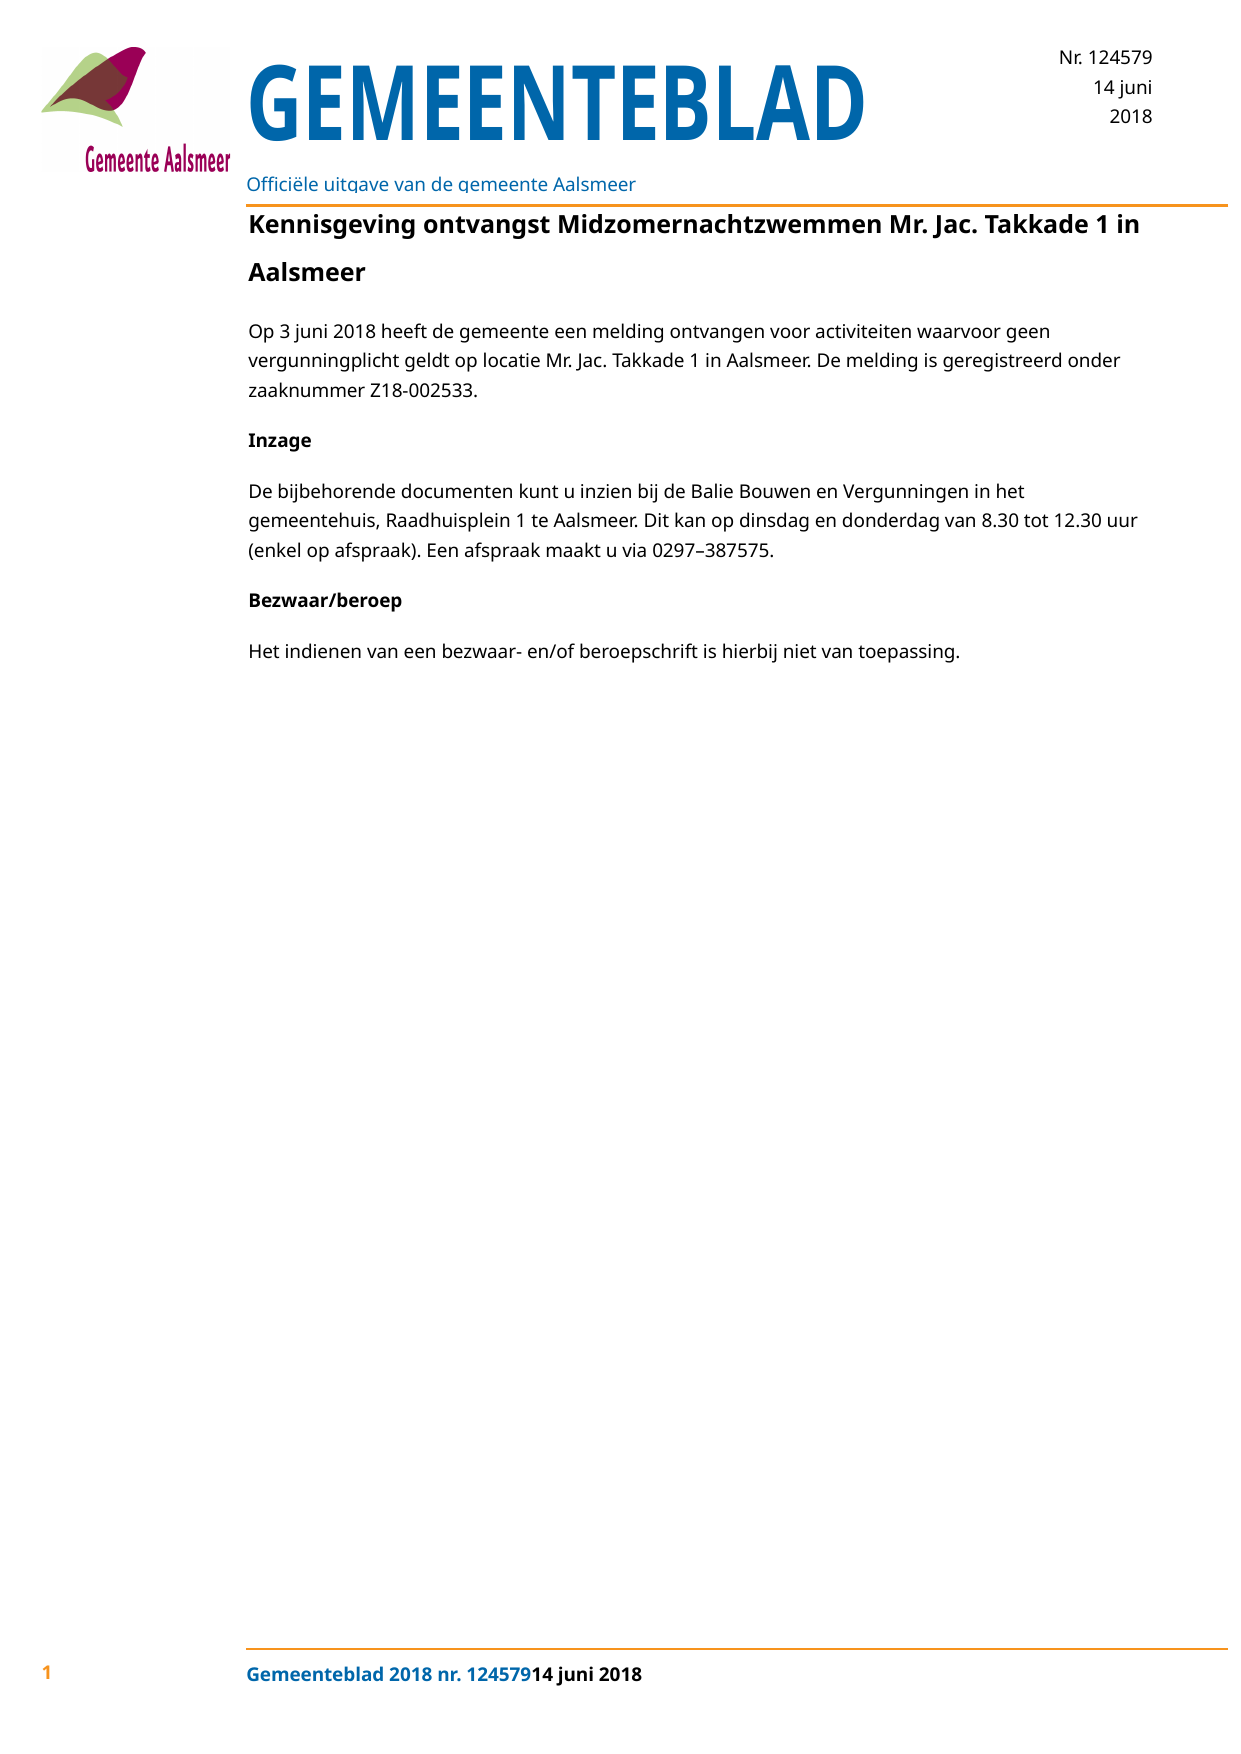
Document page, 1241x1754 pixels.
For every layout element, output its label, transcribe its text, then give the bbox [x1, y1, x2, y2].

text Inzage [248, 427, 1152, 453]
text Op 3 juni 2018 heeft de gemeente een melding ontvangen voor activiteiten waarvoor geen vergunningplicht geldt op locatie Mr. Jac. Takkade 1 in Aalsmeer. De melding is geregistreerd onder zaaknummer Z18-002533. [248, 318, 1152, 403]
text Bezwaar/beroep [248, 587, 1152, 613]
picture [41, 47, 231, 172]
text Het indienen van een bezwaar- en/of beroepschrift is hierbij niet van toepassing. [248, 638, 1152, 664]
text De bijbehorende documenten kunt u inzien bij de Balie Bouwen en Vergunningen in het gemeentehuis, Raadhuisplein 1 te Aalsmeer. Dit kan op dinsdag en donderdag van 8.30 tot 12.30 uur (enkel op afspraak). Een afspraak maakt u via 0297–387575. [248, 478, 1152, 563]
text Kennisgeving ontvangst Midzomernachtzwemmen Mr. Jac. Takkade 1 in Aalsmeer [248, 207, 1152, 288]
